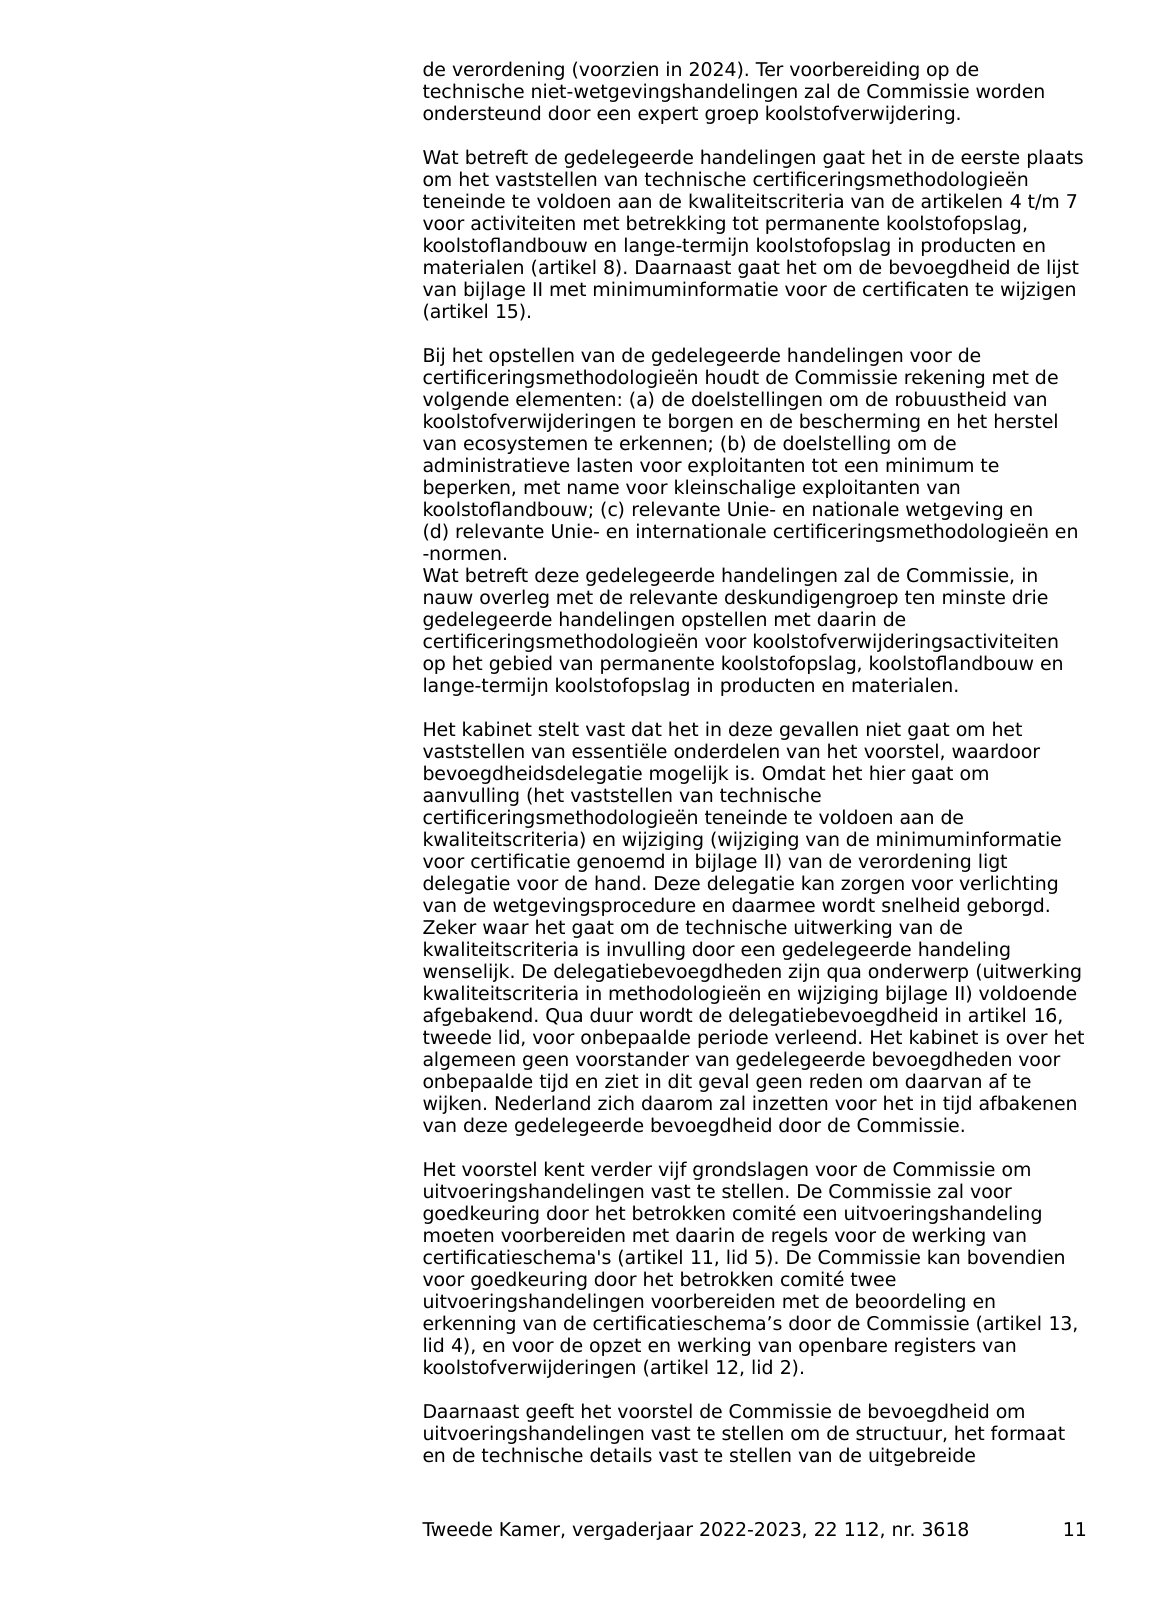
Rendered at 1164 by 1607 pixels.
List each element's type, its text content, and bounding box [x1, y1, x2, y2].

text Wat betreft deze gedelegeerde handelingen zal de Commissie, in nauw overleg met de relevante deskundigengroep ten minste drie gedelegeerde handelingen opstellen met daarin de certificeringsmethodologieën voor koolstofverwijderingsactiviteiten op het gebied van permanente koolstofopslag, koolstoflandbouw en lange-termijn koolstofopslag in producten en materialen. [422, 565, 1087, 697]
text Wat betreft de gedelegeerde handelingen gaat het in de eerste plaats om het vaststellen van technische certificeringsmethodologieën teneinde te voldoen aan de kwaliteitscriteria van de artikelen 4 t/m 7 voor activiteiten met betrekking tot permanente koolstofopslag, koolstoflandbouw en lange-termijn koolstofopslag in producten en materialen (artikel 8). Daarnaast gaat het om de bevoegdheid de lijst van bijlage II met minimuminformatie voor de certificaten te wijzigen (artikel 15). [422, 147, 1087, 323]
text Daarnaast geeft het voorstel de Commissie de bevoegdheid om uitvoeringshandelingen vast te stellen om de structuur, het formaat en de technische details vast te stellen van de uitgebreide [422, 1401, 1087, 1467]
text Het voorstel kent verder vijf grondslagen voor de Commissie om uitvoeringshandelingen vast te stellen. De Commissie zal voor goedkeuring door het betrokken comité een uitvoeringshandeling moeten voorbereiden met daarin de regels voor de werking van certificatieschema's (artikel 11, lid 5). De Commissie kan bovendien voor goedkeuring door het betrokken comité twee uitvoeringshandelingen voorbereiden met de beoordeling en erkenning van de certificatieschema’s door de Commissie (artikel 13, lid 4), en voor de opzet en werking van openbare registers van koolstofverwijderingen (artikel 12, lid 2). [422, 1159, 1087, 1379]
text Het kabinet stelt vast dat het in deze gevallen niet gaat om het vaststellen van essentiële onderdelen van het voorstel, waardoor bevoegdheidsdelegatie mogelijk is. Omdat het hier gaat om aanvulling (het vaststellen van technische certificeringsmethodologieën teneinde te voldoen aan de kwaliteitscriteria) en wijziging (wijziging van de minimuminformatie voor certificatie genoemd in bijlage II) van de verordening ligt delegatie voor de hand. Deze delegatie kan zorgen voor verlichting van de wetgevingsprocedure en daarmee wordt snelheid geborgd. Zeker waar het gaat om de technische uitwerking van de kwaliteitscriteria is invulling door een gedelegeerde handeling wenselijk. De delegatiebevoegdheden zijn qua onderwerp (uitwerking kwaliteitscriteria in methodologieën en wijziging bijlage II) voldoende afgebakend. Qua duur wordt de delegatiebevoegdheid in artikel 16, tweede lid, voor onbepaalde periode verleend. Het kabinet is over het algemeen geen voorstander van gedelegeerde bevoegdheden voor onbepaalde tijd en ziet in dit geval geen reden om daarvan af te wijken. Nederland zich daarom zal inzetten voor het in tijd afbakenen van deze gedelegeerde bevoegdheid door de Commissie. [422, 719, 1087, 1137]
text de verordening (voorzien in 2024). Ter voorbereiding op de technische niet-wetgevingshandelingen zal de Commissie worden ondersteund door een expert groep koolstofverwijdering. [422, 59, 1087, 125]
text Bij het opstellen van de gedelegeerde handelingen voor de certificeringsmethodologieën houdt de Commissie rekening met de volgende elementen: (a) de doelstellingen om de robuustheid van koolstofverwijderingen te borgen en de bescherming en het herstel van ecosystemen te erkennen; (b) de doelstelling om de administratieve lasten voor exploitanten tot een minimum te beperken, met name voor kleinschalige exploitanten van koolstoflandbouw; (c) relevante Unie- en nationale wetgeving en (d) relevante Unie- en internationale certificeringsmethodologieën en -normen. [422, 345, 1087, 565]
